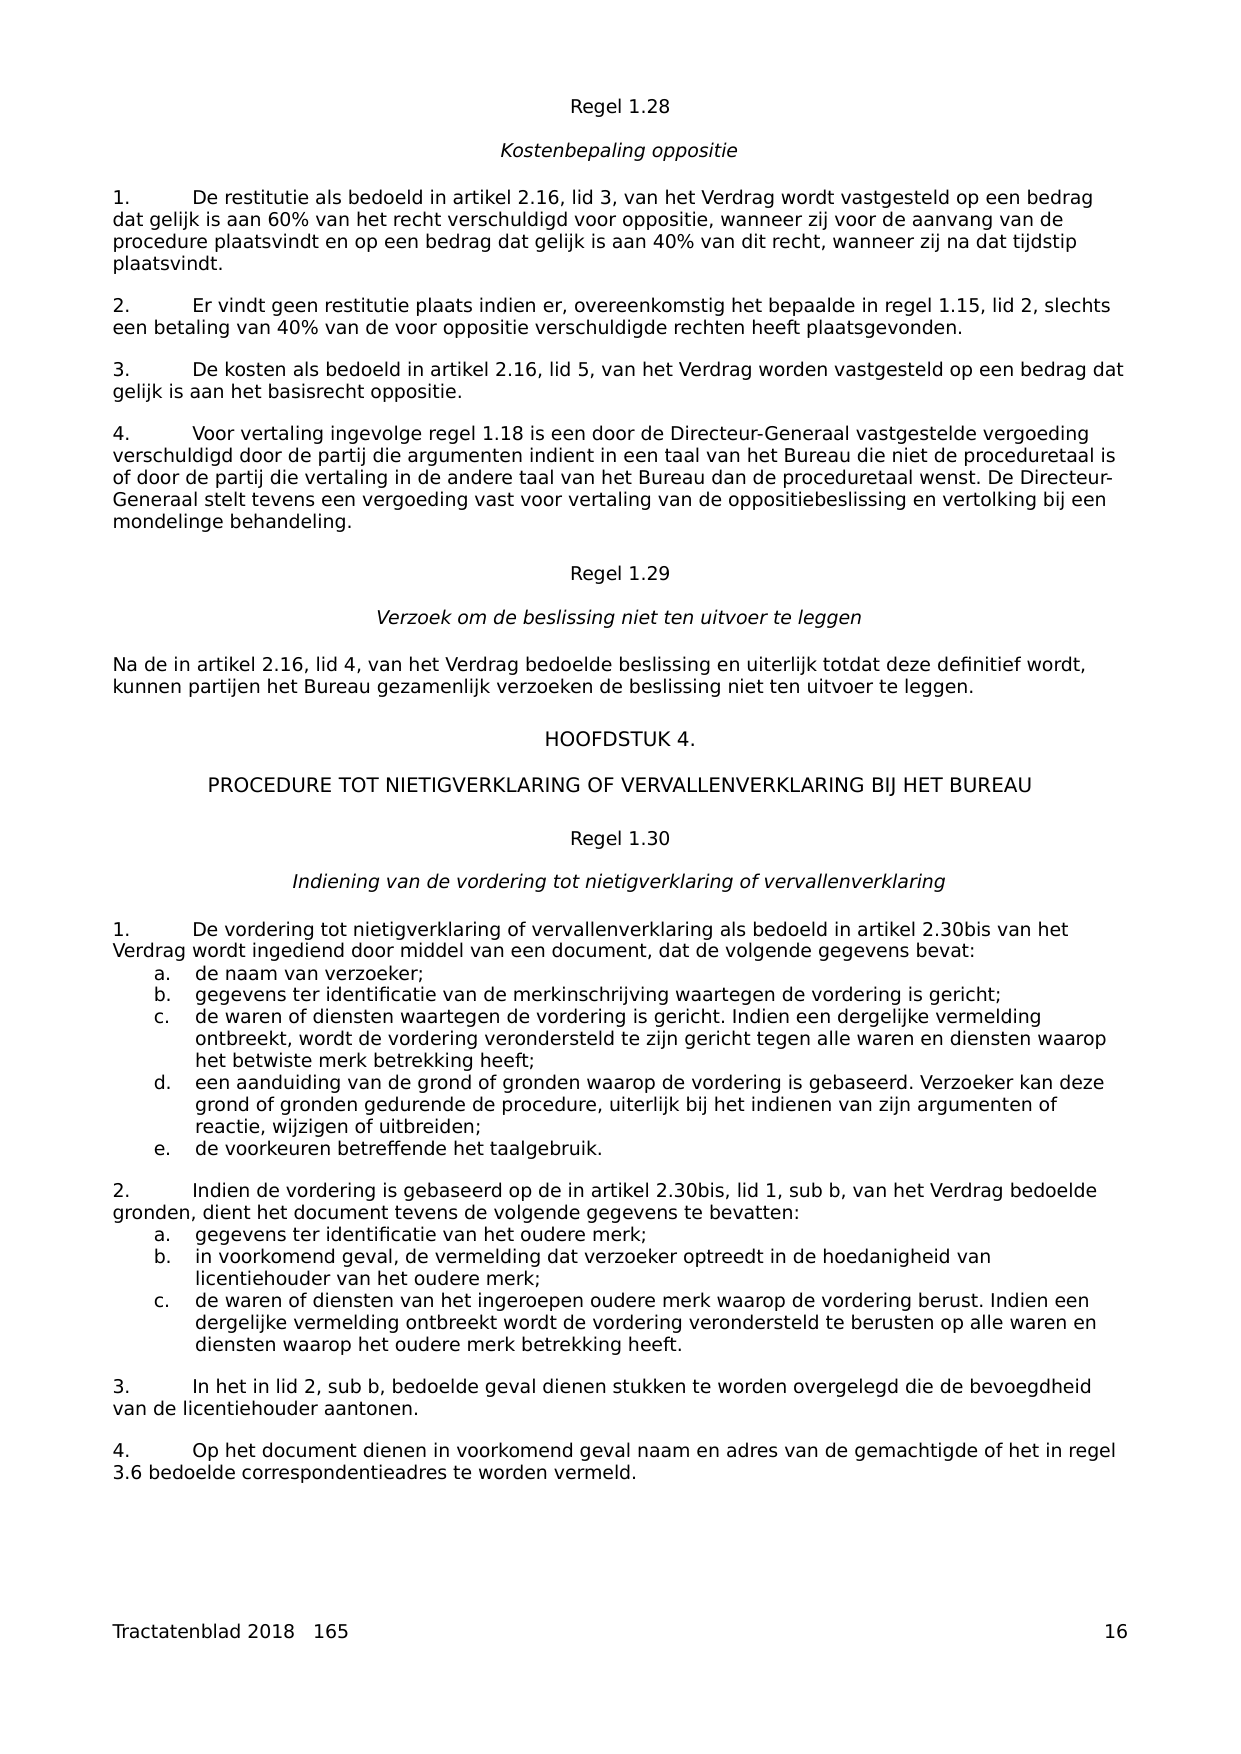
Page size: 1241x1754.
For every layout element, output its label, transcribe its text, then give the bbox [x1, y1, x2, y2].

text 4. Op het document dienen in voorkomend geval naam en adres van de gemachtigde of het in regel 3.6 bedoelde correspondentieadres te worden vermeld. [112, 1440, 1128, 1484]
text b. in voorkomend geval, de vermelding dat verzoeker optreedt in de hoedanigheid van licentiehouder van het oudere merk; [153, 1246, 1128, 1290]
text 2. Er vindt geen restitutie plaats indien er, overeenkomstig het bepaalde in regel 1.15, lid 2, slechts een betaling van 40% van de voor oppositie verschuldigde rechten heeft plaatsgevonden. [112, 295, 1128, 339]
text a. gegevens ter identificatie van het oudere merk; [153, 1224, 1128, 1246]
text b. gegevens ter identificatie van de merkinschrijving waartegen de vordering is gericht; [153, 984, 1128, 1006]
text c. de waren of diensten waartegen de vordering is gericht. Indien een dergelijke vermelding ontbreekt, wordt de vordering verondersteld te zijn gericht tegen alle waren en diensten waarop het betwiste merk betrekking heeft; [153, 1006, 1128, 1072]
subtitle HOOFDSTUK 4. PROCEDURE TOT NIETIGVERKLARING OF VERVALLENVERKLARING BIJ HET BUREAU [112, 727, 1128, 797]
text 2. Indien de vordering is gebaseerd op de in artikel 2.30bis, lid 1, sub b, van het Verdrag bedoelde gronden, dient het document tevens de volgende gegevens te bevatten: [112, 1180, 1128, 1224]
text 1. De restitutie als bedoeld in artikel 2.16, lid 3, van het Verdrag wordt vastgesteld op een bedrag dat gelijk is aan 60% van het recht verschuldigd voor oppositie, wanneer zij voor de aanvang van de procedure plaatsvindt en op een bedrag dat gelijk is aan 40% van dit recht, wanneer zij na dat tijdstip plaatsvindt. [112, 187, 1128, 275]
text a. de naam van verzoeker; [153, 962, 1128, 984]
text 3. De kosten als bedoeld in artikel 2.16, lid 5, van het Verdrag worden vastgesteld op een bedrag dat gelijk is aan het basisrecht oppositie. [112, 359, 1128, 403]
subtitle Regel 1.28 Kostenbepaling oppositie [112, 96, 1128, 162]
text Na de in artikel 2.16, lid 4, van het Verdrag bedoelde beslissing en uiterlijk totdat deze definitief wordt, kunnen partijen het Bureau gezamenlijk verzoeken de beslissing niet ten uitvoer te leggen. [112, 653, 1128, 697]
text 1. De vordering tot nietigverklaring of vervallenverklaring als bedoeld in artikel 2.30bis van het Verdrag wordt ingediend door middel van een document, dat de volgende gegevens bevat: [112, 918, 1128, 962]
text d. een aanduiding van de grond of gronden waarop de vordering is gebaseerd. Verzoeker kan deze grond of gronden gedurende de procedure, uiterlijk bij het indienen van zijn argumenten of reactie, wijzigen of uitbreiden; [153, 1072, 1128, 1138]
subtitle Regel 1.30 Indiening van de vordering tot nietigverklaring of vervallenverklaring [112, 827, 1128, 893]
text 4. Voor vertaling ingevolge regel 1.18 is een door de Directeur-Generaal vastgestelde vergoeding verschuldigd door de partij die argumenten indient in een taal van het Bureau die niet de proceduretaal is of door de partij die vertaling in de andere taal van het Bureau dan de proceduretaal wenst. De Directeur-Generaal stelt tevens een vergoeding vast voor vertaling van de oppositiebeslissing en vertolking bij een mondelinge behandeling. [112, 423, 1128, 533]
subtitle Regel 1.29 Verzoek om de beslissing niet ten uitvoer te leggen [112, 563, 1128, 628]
text e. de voorkeuren betreffende het taalgebruik. [153, 1138, 1128, 1160]
text 3. In het in lid 2, sub b, bedoelde geval dienen stukken te worden overgelegd die de bevoegdheid van de licentiehouder aantonen. [112, 1376, 1128, 1420]
text c. de waren of diensten van het ingeroepen oudere merk waarop de vordering berust. Indien een dergelijke vermelding ontbreekt wordt de vordering verondersteld te berusten op alle waren en diensten waarop het oudere merk betrekking heeft. [153, 1290, 1128, 1356]
